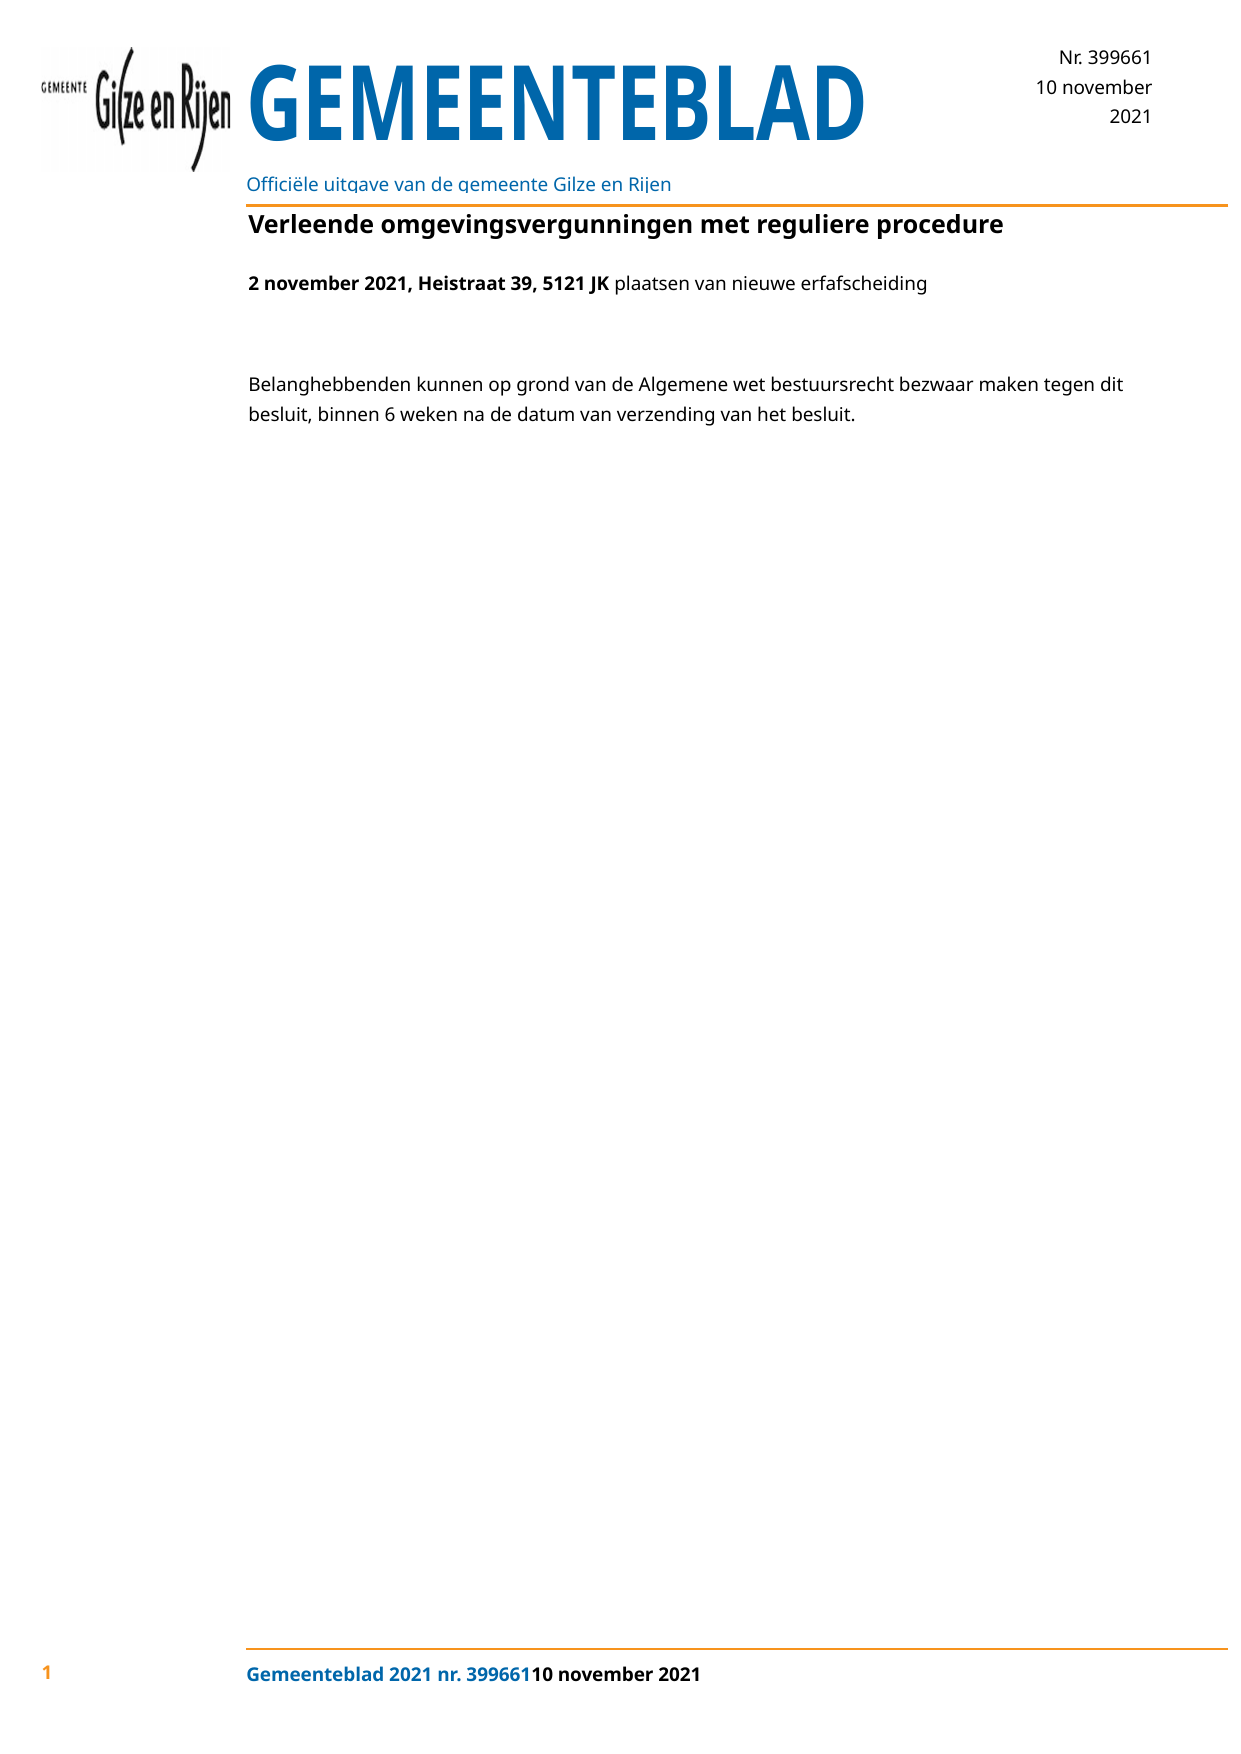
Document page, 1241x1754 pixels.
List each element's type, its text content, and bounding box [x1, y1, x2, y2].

picture [41, 47, 231, 172]
text Verleende omgevingsvergunningen met reguliere procedure [248, 207, 1152, 241]
text 2 november 2021, Heistraat 39, 5121 JK plaatsen van nieuwe erfafscheiding [248, 270, 1152, 296]
text Belanghebbenden kunnen op grond van de Algemene wet bestuursrecht bezwaar maken tegen dit besluit, binnen 6 weken na de datum van verzending van het besluit. [248, 371, 1152, 426]
